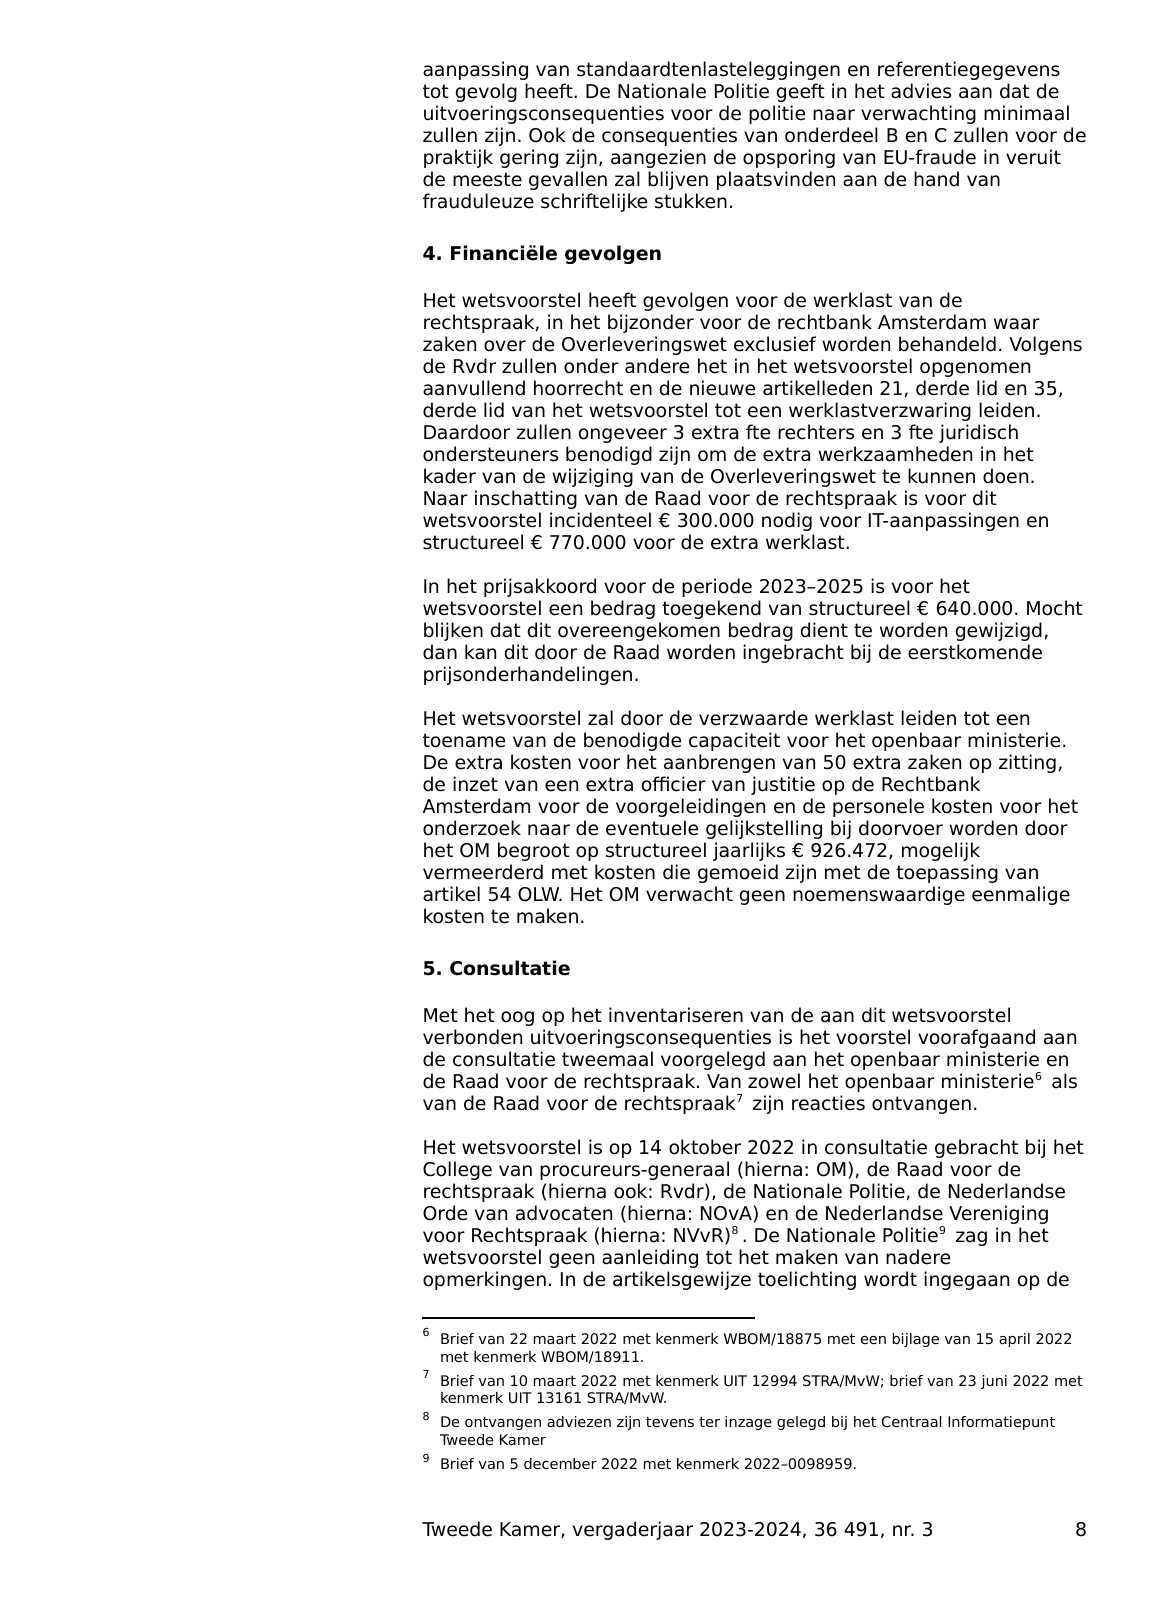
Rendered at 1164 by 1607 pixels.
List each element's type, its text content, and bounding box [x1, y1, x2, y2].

text De ontvangen adviezen zijn tevens ter inzage gelegd bij het Centraal Informatiepunt Tweede Kamer [422, 1410, 1087, 1449]
subtitle 5. Consultatie [422, 958, 1087, 980]
text In het prijsakkoord voor de periode 2023–2025 is voor het wetsvoorstel een bedrag toegekend van structureel € 640.000. Mocht blijken dat dit overeengekomen bedrag dient te worden gewijzigd, dan kan dit door de Raad worden ingebracht bij de eerstkomende prijsonderhandelingen. [422, 576, 1087, 686]
text aanpassing van standaardtenlasteleggingen en referentiegegevens tot gevolg heeft. De Nationale Politie geeft in het advies aan dat de uitvoeringsconsequenties voor de politie naar verwachting minimaal zullen zijn. Ook de consequenties van onderdeel B en C zullen voor de praktijk gering zijn, aangezien de opsporing van EU-fraude in veruit de meeste gevallen zal blijven plaatsvinden aan de hand van frauduleuze schriftelijke stukken. [422, 59, 1087, 213]
text Het wetsvoorstel heeft gevolgen voor de werklast van de rechtspraak, in het bijzonder voor de rechtbank Amsterdam waar zaken over de Overleveringswet exclusief worden behandeld. Volgens de Rvdr zullen onder andere het in het wetsvoorstel opgenomen aanvullend hoorrecht en de nieuwe artikelleden 21, derde lid en 35, derde lid van het wetsvoorstel tot een werklastverzwaring leiden. Daardoor zullen ongeveer 3 extra fte rechters en 3 fte juridisch ondersteuners benodigd zijn om de extra werkzaamheden in het kader van de wijziging van de Overleveringswet te kunnen doen. Naar inschatting van de Raad voor de rechtspraak is voor dit wetsvoorstel incidenteel € 300.000 nodig voor IT-aanpassingen en structureel € 770.000 voor de extra werklast. [422, 290, 1087, 554]
text Brief van 5 december 2022 met kenmerk 2022–0098959. [422, 1452, 1087, 1474]
text Het wetsvoorstel zal door de verzwaarde werklast leiden tot een toename van de benodigde capaciteit voor het openbaar ministerie. De extra kosten voor het aanbrengen van 50 extra zaken op zitting, de inzet van een extra officier van justitie op de Rechtbank Amsterdam voor de voorgeleidingen en de personele kosten voor het onderzoek naar de eventuele gelijkstelling bij doorvoer worden door het OM begroot op structureel jaarlijks € 926.472, mogelijk vermeerderd met kosten die gemoeid zijn met de toepassing van artikel 54 OLW. Het OM verwacht geen noemenswaardige eenmalige kosten te maken. [422, 708, 1087, 928]
text Brief van 22 maart 2022 met kenmerk WBOM/18875 met een bijlage van 15 april 2022 met kenmerk WBOM/18911. [422, 1327, 1087, 1366]
text Het wetsvoorstel is op 14 oktober 2022 in consultatie gebracht bij het College van procureurs-generaal (hierna: OM), de Raad voor de rechtspraak (hierna ook: Rvdr), de Nationale Politie, de Nederlandse Orde van advocaten (hierna: NOvA) en de Nederlandse Vereniging voor Rechtspraak (hierna: NVvR). De Nationale Politie zag in het wetsvoorstel geen aanleiding tot het maken van nadere opmerkingen. In de artikelsgewijze toelichting wordt ingegaan op de [422, 1137, 1087, 1291]
text Met het oog op het inventariseren van de aan dit wetsvoorstel verbonden uitvoeringsconsequenties is het voorstel voorafgaand aan de consultatie tweemaal voorgelegd aan het openbaar ministerie en de Raad voor de rechtspraak. Van zowel het openbaar ministerie als van de Raad voor de rechtspraak zijn reacties ontvangen. [422, 1005, 1087, 1114]
text Brief van 10 maart 2022 met kenmerk UIT 12994 STRA/MvW; brief van 23 juni 2022 met kenmerk UIT 13161 STRA/MvW. [422, 1368, 1087, 1407]
subtitle 4. Financiële gevolgen [422, 243, 1087, 265]
